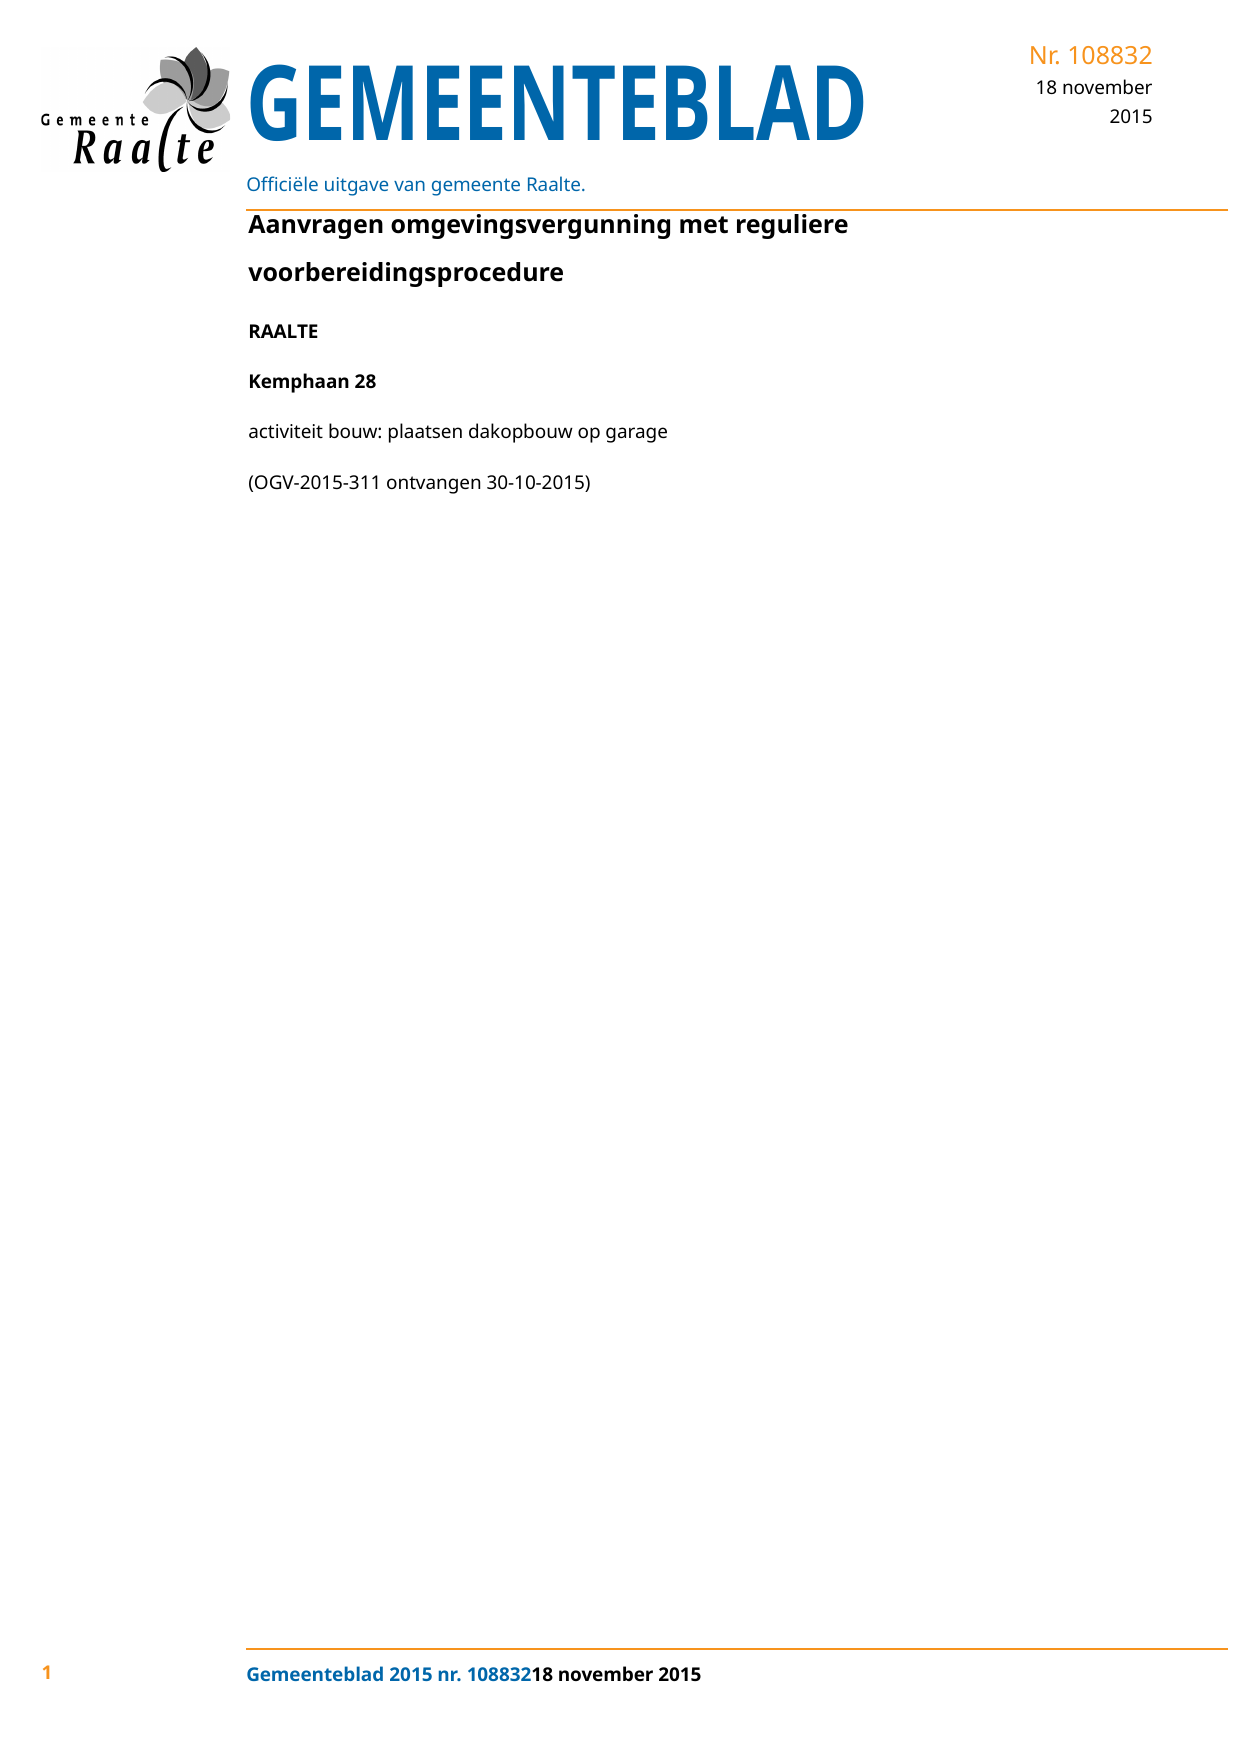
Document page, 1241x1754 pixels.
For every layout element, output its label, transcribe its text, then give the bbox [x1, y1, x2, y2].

text RAALTE [248, 318, 1152, 344]
text Aanvragen omgevingsvergunning met reguliere voorbereidingsprocedure [248, 211, 1152, 288]
picture [41, 47, 231, 172]
text (OGV-2015-311 ontvangen 30-10-2015) [248, 469, 1152, 495]
text activiteit bouw: plaatsen dakopbouw op garage [248, 419, 1152, 444]
text Kemphaan 28 [248, 368, 1152, 394]
